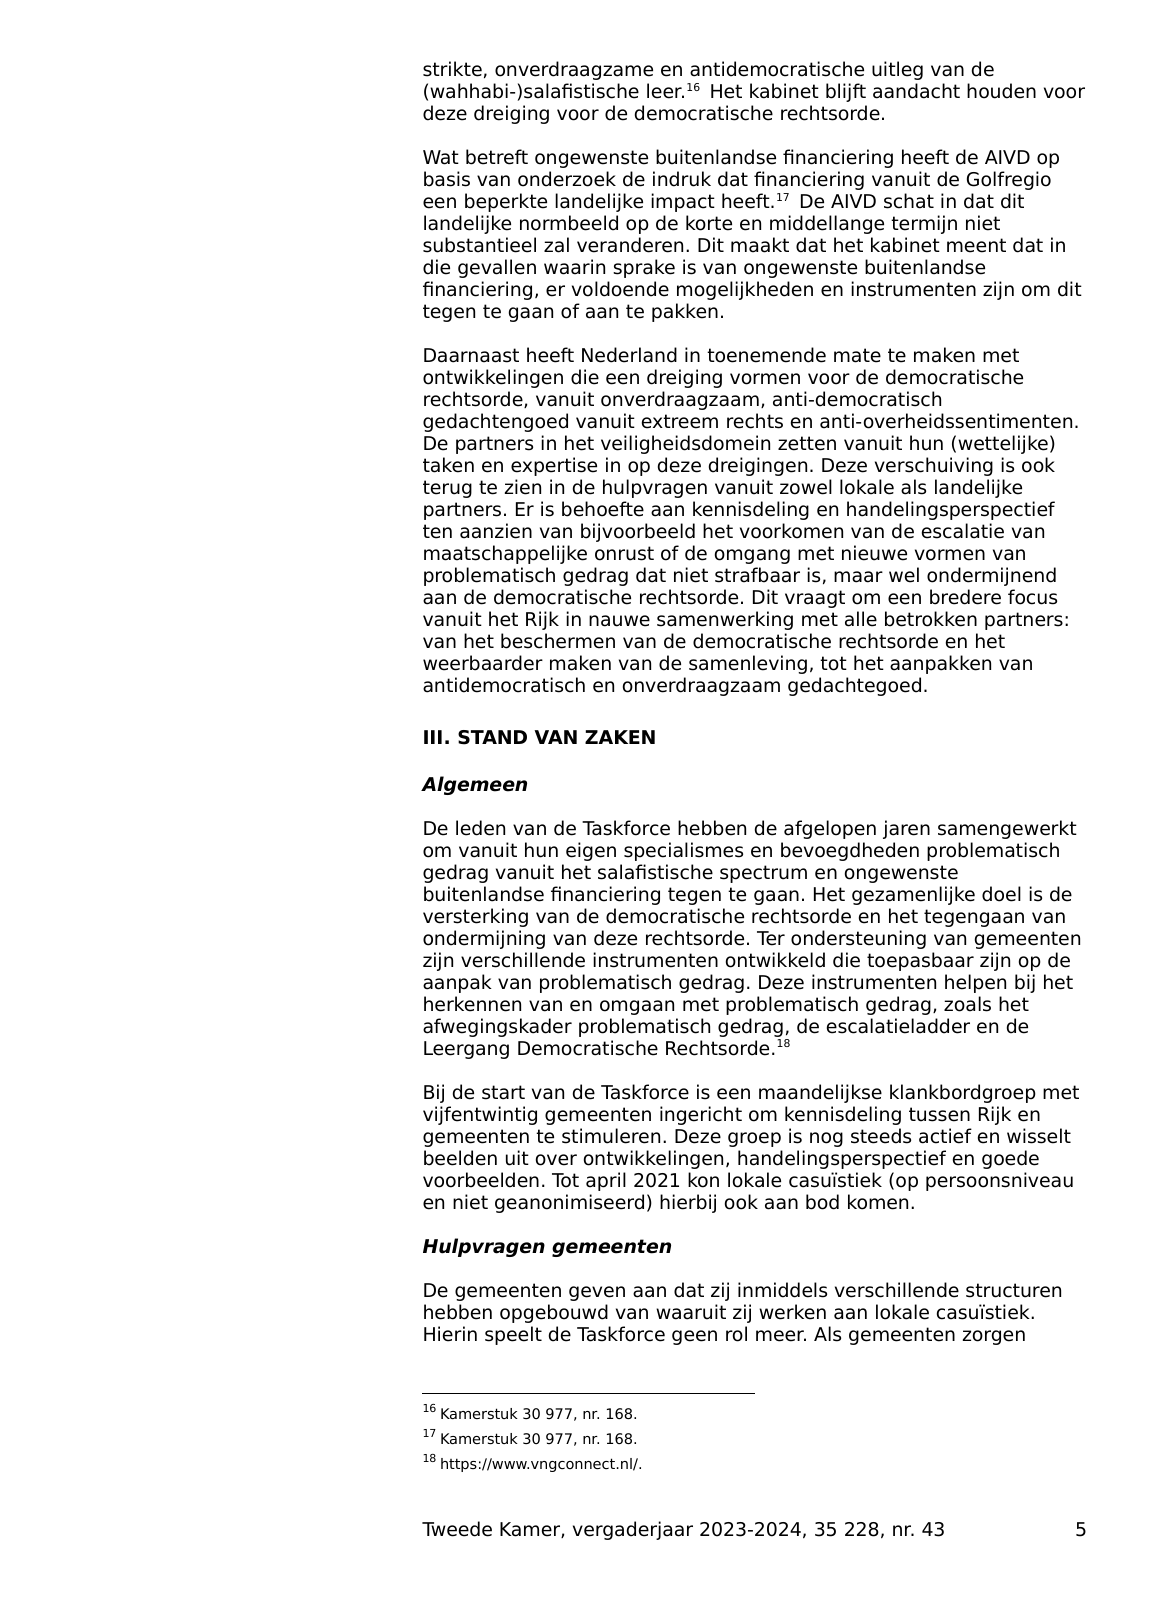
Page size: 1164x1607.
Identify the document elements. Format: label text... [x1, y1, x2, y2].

text https://www.vngconnect.nl/. [422, 1452, 1087, 1474]
subtitle Algemeen [422, 774, 1087, 796]
text strikte, onverdraagzame en antidemocratische uitleg van de (wahhabi-)salafistische leer. Het kabinet blijft aandacht houden voor deze dreiging voor de democratische rechtsorde. [422, 59, 1087, 125]
subtitle Hulpvragen gemeenten [422, 1236, 1087, 1258]
text Kamerstuk 30 977, nr. 168. [422, 1427, 1087, 1449]
text De leden van de Taskforce hebben de afgelopen jaren samengewerkt om vanuit hun eigen specialismes en bevoegdheden problematisch gedrag vanuit het salafistische spectrum en ongewenste buitenlandse financiering tegen te gaan. Het gezamenlijke doel is de versterking van de democratische rechtsorde en het tegengaan van ondermijning van deze rechtsorde. Ter ondersteuning van gemeenten zijn verschillende instrumenten ontwikkeld die toepasbaar zijn op de aanpak van problematisch gedrag. Deze instrumenten helpen bij het herkennen van en omgaan met problematisch gedrag, zoals het afwegingskader problematisch gedrag, de escalatieladder en de Leergang Democratische Rechtsorde. [422, 818, 1087, 1060]
subtitle III. STAND VAN ZAKEN [422, 727, 1087, 749]
text Daarnaast heeft Nederland in toenemende mate te maken met ontwikkelingen die een dreiging vormen voor de democratische rechtsorde, vanuit onverdraagzaam, anti-democratisch gedachtengoed vanuit extreem rechts en anti-overheidssentimenten. De partners in het veiligheidsdomein zetten vanuit hun (wettelijke) taken en expertise in op deze dreigingen. Deze verschuiving is ook terug te zien in de hulpvragen vanuit zowel lokale als landelijke partners. Er is behoefte aan kennisdeling en handelingsperspectief ten aanzien van bijvoorbeeld het voorkomen van de escalatie van maatschappelijke onrust of de omgang met nieuwe vormen van problematisch gedrag dat niet strafbaar is, maar wel ondermijnend aan de democratische rechtsorde. Dit vraagt om een bredere focus vanuit het Rijk in nauwe samenwerking met alle betrokken partners: van het beschermen van de democratische rechtsorde en het weerbaarder maken van de samenleving, tot het aanpakken van antidemocratisch en onverdraagzaam gedachtegoed. [422, 345, 1087, 697]
text Kamerstuk 30 977, nr. 168. [422, 1402, 1087, 1424]
text Bij de start van de Taskforce is een maandelijkse klankbordgroep met vijfentwintig gemeenten ingericht om kennisdeling tussen Rijk en gemeenten te stimuleren. Deze groep is nog steeds actief en wisselt beelden uit over ontwikkelingen, handelingsperspectief en goede voorbeelden. Tot april 2021 kon lokale casuïstiek (op persoonsniveau en niet geanonimiseerd) hierbij ook aan bod komen. [422, 1082, 1087, 1214]
text Wat betreft ongewenste buitenlandse financiering heeft de AIVD op basis van onderzoek de indruk dat financiering vanuit de Golfregio een beperkte landelijke impact heeft. De AIVD schat in dat dit landelijke normbeeld op de korte en middellange termijn niet substantieel zal veranderen. Dit maakt dat het kabinet meent dat in die gevallen waarin sprake is van ongewenste buitenlandse financiering, er voldoende mogelijkheden en instrumenten zijn om dit tegen te gaan of aan te pakken. [422, 147, 1087, 323]
text De gemeenten geven aan dat zij inmiddels verschillende structuren hebben opgebouwd van waaruit zij werken aan lokale casuïstiek. Hierin speelt de Taskforce geen rol meer. Als gemeenten zorgen [422, 1280, 1087, 1346]
